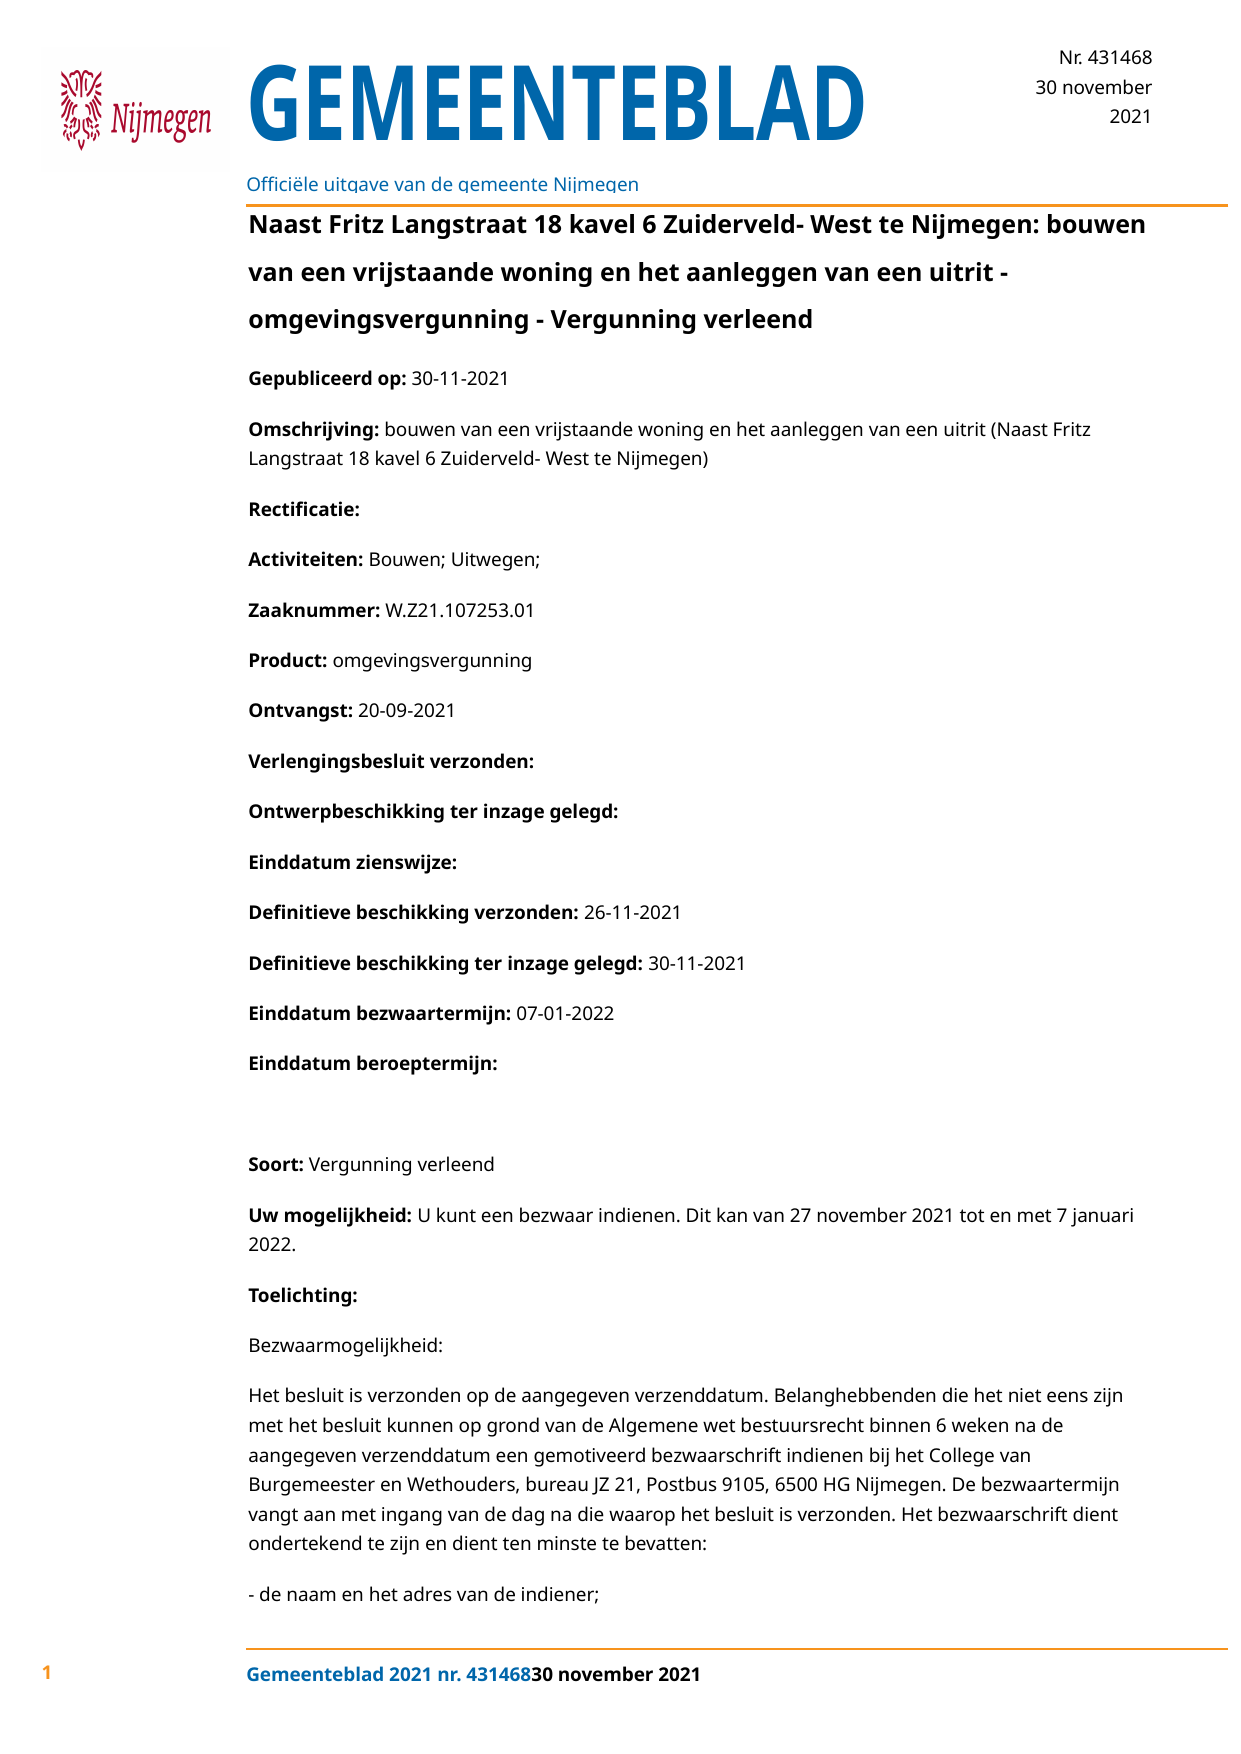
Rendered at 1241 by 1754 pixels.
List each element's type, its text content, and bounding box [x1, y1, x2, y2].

text Soort: Vergunning verleend [248, 1151, 1152, 1177]
text Definitieve beschikking ter inzage gelegd: 30-11-2021 [248, 950, 1152, 975]
text Einddatum bezwaartermijn: 07-01-2022 [248, 1000, 1152, 1026]
text - de naam en het adres van de indiener; [248, 1581, 1152, 1607]
text Definitieve beschikking verzonden: 26-11-2021 [248, 899, 1152, 925]
text Ontvangst: 20-09-2021 [248, 698, 1152, 723]
text Bezwaarmogelijkheid: [248, 1332, 1152, 1358]
text Naast Fritz Langstraat 18 kavel 6 Zuiderveld- West te Nijmegen: bouwen van een vrijstaande woning en het aanleggen van een uitrit - omgevingsvergunning - Vergunning verleend [248, 207, 1152, 336]
picture [41, 47, 231, 172]
text Uw mogelijkheid: U kunt een bezwaar indienen. Dit kan van 27 november 2021 tot en met 7 januari 2022. [248, 1202, 1152, 1257]
text Het besluit is verzonden op de aangegeven verzenddatum. Belanghebbenden die het niet eens zijn met het besluit kunnen op grond van de Algemene wet bestuursrecht binnen 6 weken na de aangegeven verzenddatum een gemotiveerd bezwaarschrift indienen bij het College van Burgemeester en Wethouders, bureau JZ 21, Postbus 9105, 6500 HG Nijmegen. De bezwaartermijn vangt aan met ingang van de dag na die waarop het besluit is verzonden. Het bezwaarschrift dient ondertekend te zijn en dient ten minste te bevatten: [248, 1383, 1152, 1556]
text Zaaknummer: W.Z21.107253.01 [248, 597, 1152, 622]
text Verlengingsbesluit verzonden: [248, 748, 1152, 774]
text Omschrijving: bouwen van een vrijstaande woning en het aanleggen van een uitrit (Naast Fritz Langstraat 18 kavel 6 Zuiderveld- West te Nijmegen) [248, 416, 1152, 471]
text Einddatum zienswijze: [248, 849, 1152, 874]
text Rectificatie: [248, 496, 1152, 522]
text Toelichting: [248, 1282, 1152, 1307]
text Einddatum beroeptermijn: [248, 1051, 1152, 1076]
text Gepubliceerd op: 30-11-2021 [248, 366, 1152, 391]
text Activiteiten: Bouwen; Uitwegen; [248, 546, 1152, 572]
text Product: omgevingsvergunning [248, 647, 1152, 673]
text Ontwerpbeschikking ter inzage gelegd: [248, 798, 1152, 824]
